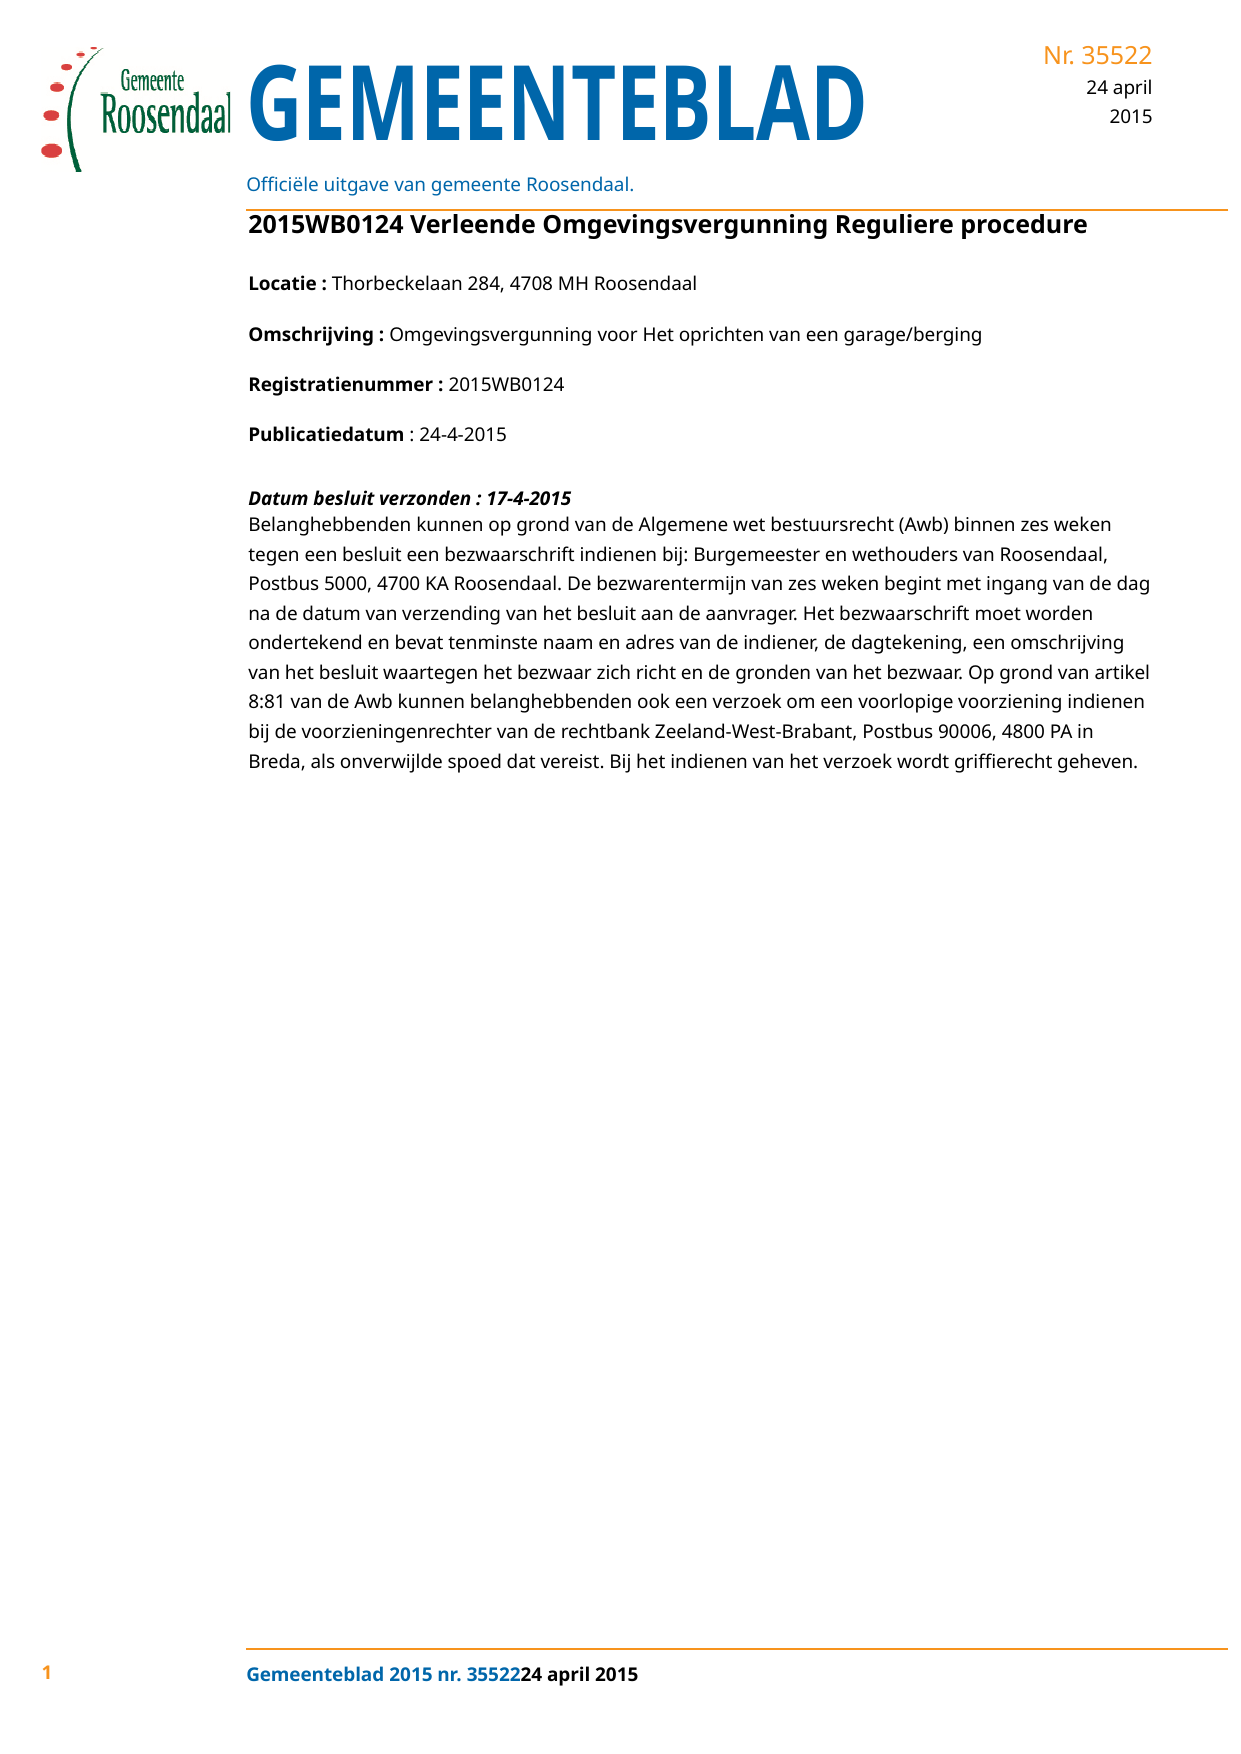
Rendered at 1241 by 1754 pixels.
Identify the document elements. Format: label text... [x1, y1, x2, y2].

text 2015WB0124 Verleende Omgevingsvergunning Reguliere procedure [248, 211, 1152, 241]
text Datum besluit verzonden : 17-4-2015 [248, 486, 1152, 511]
text Locatie : Thorbeckelaan 284, 4708 MH Roosendaal [248, 270, 1152, 296]
text Omschrijving : Omgevingsvergunning voor Het oprichten van een garage/berging [248, 321, 1152, 346]
text Registratienummer : 2015WB0124 [248, 371, 1152, 397]
picture [41, 47, 231, 172]
text Publicatiedatum : 24-4-2015 [248, 422, 1152, 447]
text Belanghebbenden kunnen op grond van de Algemene wet bestuursrecht (Awb) binnen zes weken tegen een besluit een bezwaarschrift indienen bij: Burgemeester en wethouders van Roosendaal, Postbus 5000, 4700 KA Roosendaal. De bezwarentermijn van zes weken begint met ingang van de dag na de datum van verzending van het besluit aan de aanvrager. Het bezwaarschrift moet worden ondertekend en bevat tenminste naam en adres van de indiener, de dagtekening, een omschrijving van het besluit waartegen het bezwaar zich richt en de gronden van het bezwaar. Op grond van artikel 8:81 van de Awb kunnen belanghebbenden ook een verzoek om een voorlopige voorziening indienen bij de voorzieningenrechter van de rechtbank Zeeland-West-Brabant, Postbus 90006, 4800 PA in Breda, als onverwijlde spoed dat vereist. Bij het indienen van het verzoek wordt griffierecht geheven. [248, 511, 1152, 774]
